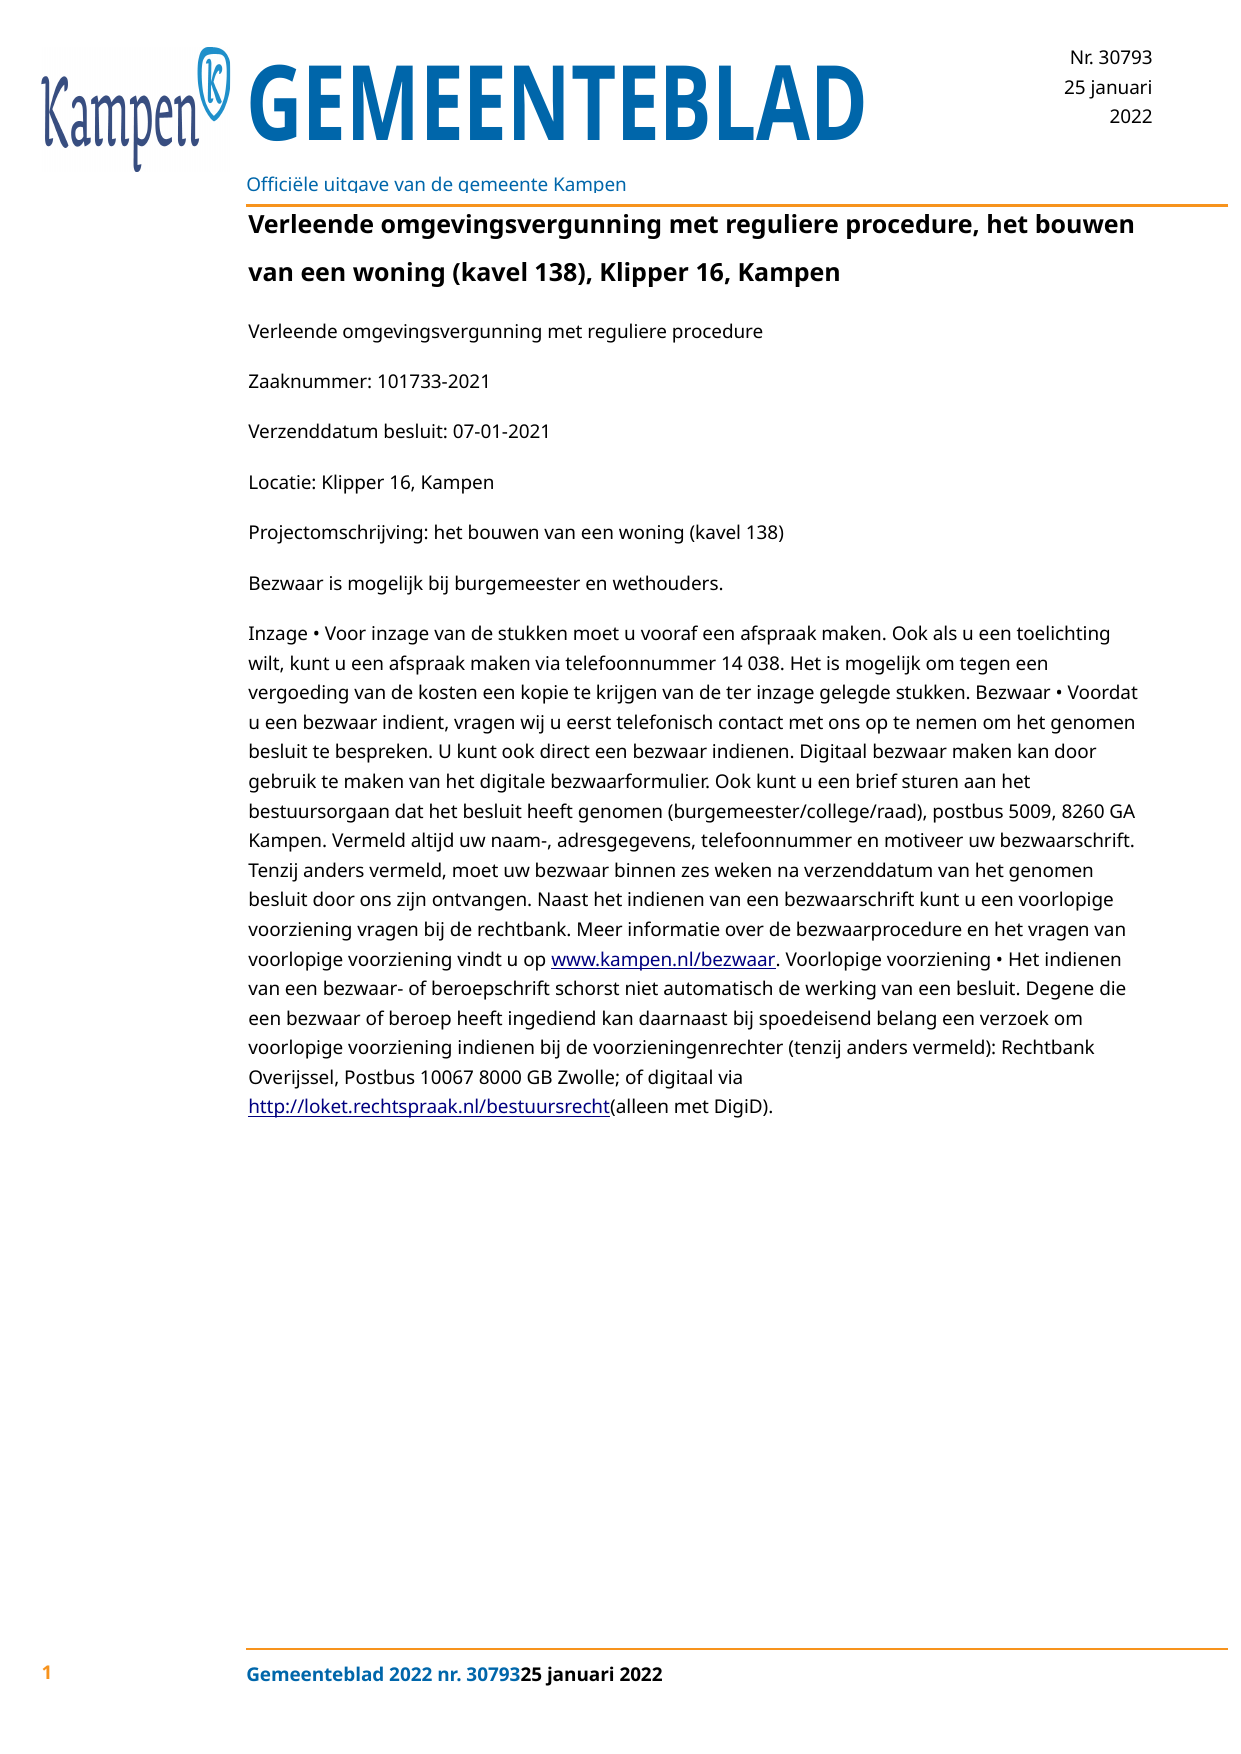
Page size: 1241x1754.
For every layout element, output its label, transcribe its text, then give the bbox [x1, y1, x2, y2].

text Inzage • Voor inzage van de stukken moet u vooraf een afspraak maken. Ook als u een toelichting wilt, kunt u een afspraak maken via telefoonnummer 14 038. Het is mogelijk om tegen een vergoeding van de kosten een kopie te krijgen van de ter inzage gelegde stukken. Bezwaar • Voordat u een bezwaar indient, vragen wij u eerst telefonisch contact met ons op te nemen om het genomen besluit te bespreken. U kunt ook direct een bezwaar indienen. Digitaal bezwaar maken kan door gebruik te maken van het digitale bezwaarformulier. Ook kunt u een brief sturen aan het bestuursorgaan dat het besluit heeft genomen (burgemeester/college/raad), postbus 5009, 8260 GA Kampen. Vermeld altijd uw naam-, adresgegevens, telefoonnummer en motiveer uw bezwaarschrift. Tenzij anders vermeld, moet uw bezwaar binnen zes weken na verzenddatum van het genomen besluit door ons zijn ontvangen. Naast het indienen van een bezwaarschrift kunt u een voorlopige voorziening vragen bij de rechtbank. Meer informatie over de bezwaarprocedure en het vragen van voorlopige voorziening vindt u op www.kampen.nl/bezwaar. Voorlopige voorziening • Het indienen van een bezwaar- of beroepschrift schorst niet automatisch de werking van een besluit. Degene die een bezwaar of beroep heeft ingediend kan daarnaast bij spoedeisend belang een verzoek om voorlopige voorziening indienen bij de voorzieningenrechter (tenzij anders vermeld): Rechtbank Overijssel, Postbus 10067 8000 GB Zwolle; of digitaal via http://loket.rechtspraak.nl/bestuursrecht(alleen met DigiD). [248, 620, 1152, 1119]
text Bezwaar is mogelijk bij burgemeester en wethouders. [248, 570, 1152, 596]
text Zaaknummer: 101733-2021 [248, 368, 1152, 394]
text Locatie: Klipper 16, Kampen [248, 469, 1152, 495]
picture [41, 47, 231, 172]
text Verleende omgevingsvergunning met reguliere procedure, het bouwen van een woning (kavel 138), Klipper 16, Kampen [248, 207, 1152, 288]
text Projectomschrijving: het bouwen van een woning (kavel 138) [248, 519, 1152, 545]
text Verzenddatum besluit: 07-01-2021 [248, 419, 1152, 444]
text Verleende omgevingsvergunning met reguliere procedure [248, 318, 1152, 344]
